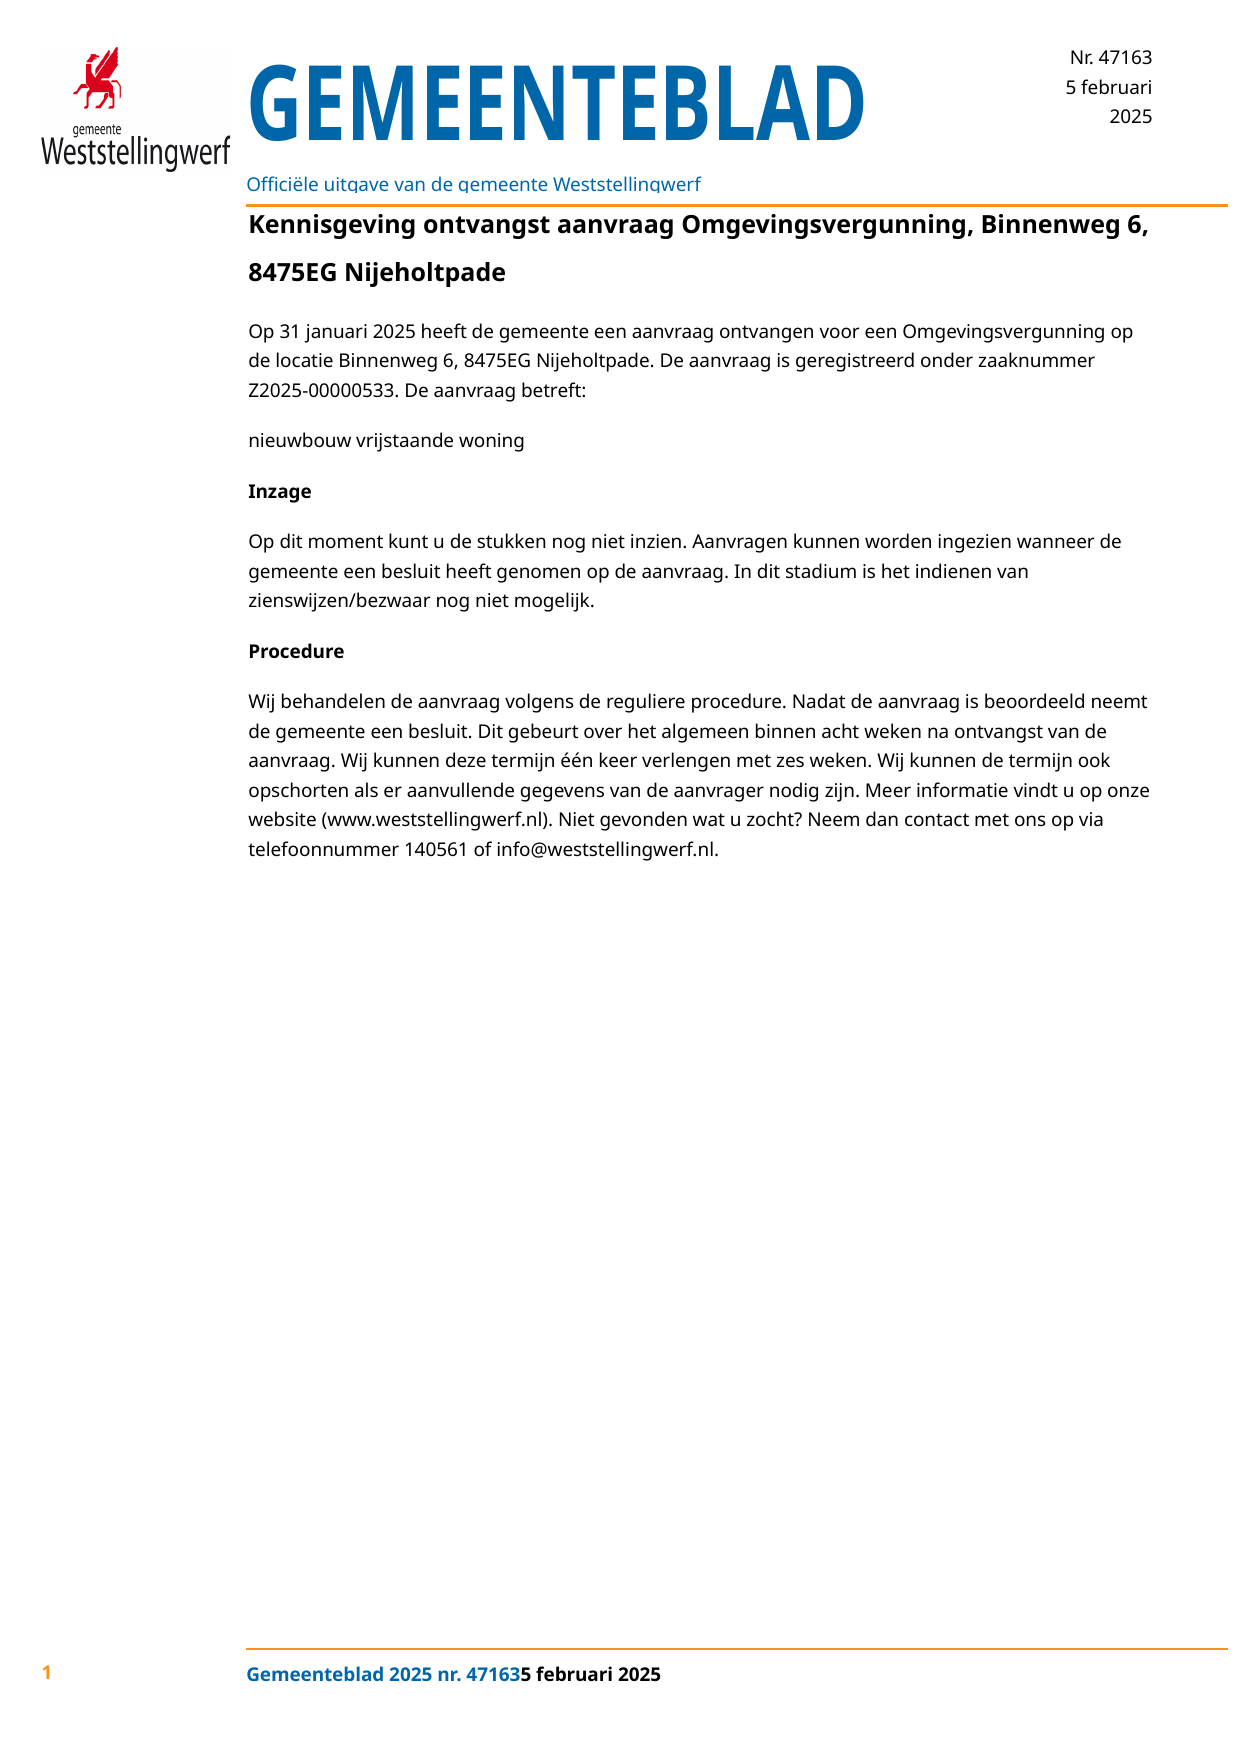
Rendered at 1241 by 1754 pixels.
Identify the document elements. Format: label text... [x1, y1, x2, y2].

text Op 31 januari 2025 heeft de gemeente een aanvraag ontvangen voor een Omgevingsvergunning op de locatie Binnenweg 6, 8475EG Nijeholtpade. De aanvraag is geregistreerd onder zaaknummer Z2025-00000533. De aanvraag betreft: [248, 318, 1152, 403]
text Op dit moment kunt u de stukken nog niet inzien. Aanvragen kunnen worden ingezien wanneer de gemeente een besluit heeft genomen op de aanvraag. In dit stadium is het indienen van zienswijzen/bezwaar nog niet mogelijk. [248, 528, 1152, 613]
text Wij behandelen de aanvraag volgens de reguliere procedure. Nadat de aanvraag is beoordeeld neemt de gemeente een besluit. Dit gebeurt over het algemeen binnen acht weken na ontvangst van de aanvraag. Wij kunnen deze termijn één keer verlengen met zes weken. Wij kunnen de termijn ook opschorten als er aanvullende gegevens van de aanvrager nodig zijn. Meer informatie vindt u op onze website (www.weststellingwerf.nl). Niet gevonden wat u zocht? Neem dan contact met ons op via telefoonnummer 140561 of info@weststellingwerf.nl. [248, 688, 1152, 862]
text nieuwbouw vrijstaande woning [248, 427, 1152, 453]
text Inzage [248, 478, 1152, 504]
text Procedure [248, 638, 1152, 664]
text Kennisgeving ontvangst aanvraag Omgevingsvergunning, Binnenweg 6, 8475EG Nijeholtpade [248, 207, 1152, 288]
picture [41, 47, 231, 172]
